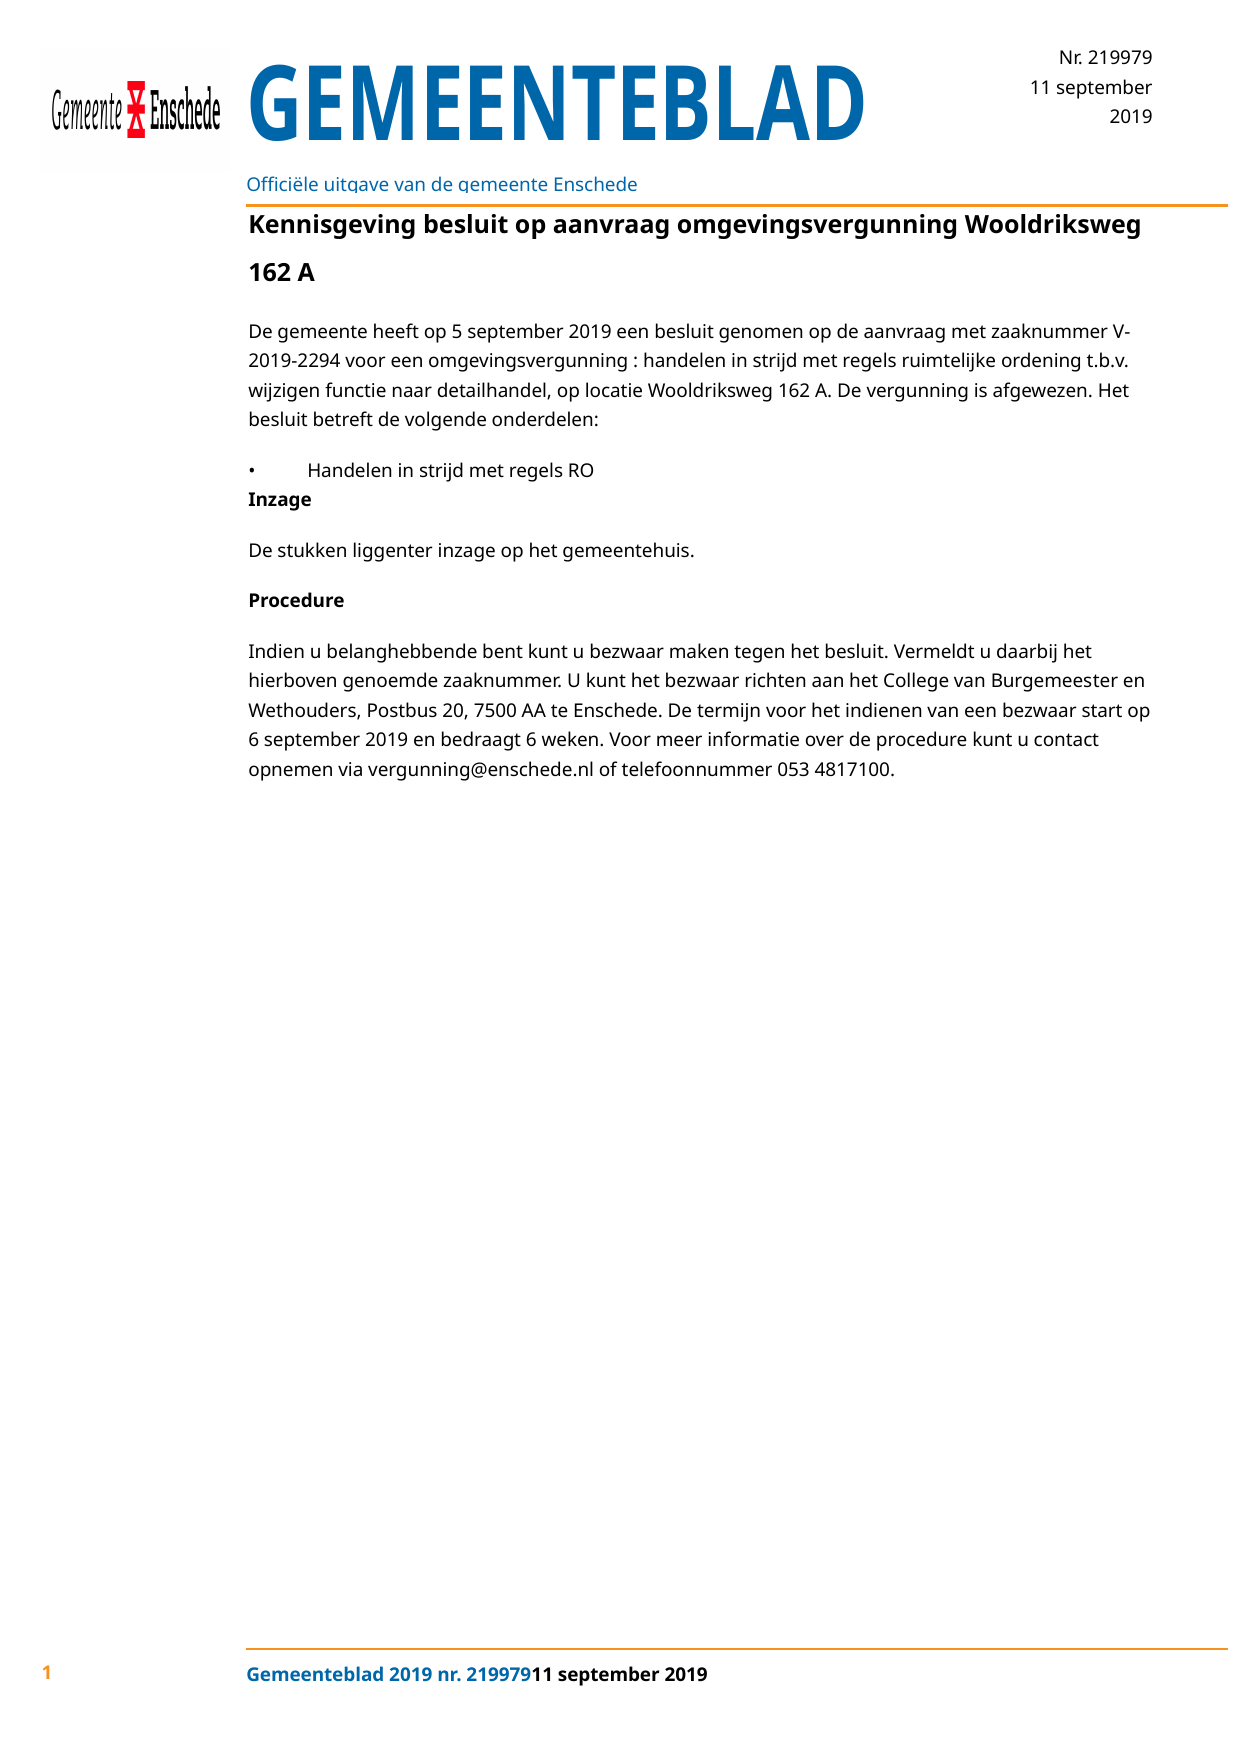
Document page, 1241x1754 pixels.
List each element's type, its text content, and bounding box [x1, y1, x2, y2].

list Handelen in strijd met regels RO [248, 457, 1152, 483]
picture [41, 47, 231, 172]
text De gemeente heeft op 5 september 2019 een besluit genomen op de aanvraag met zaaknummer V-2019-2294 voor een omgevingsvergunning : handelen in strijd met regels ruimtelijke ordening t.b.v. wijzigen functie naar detailhandel, op locatie Wooldriksweg 162 A. De vergunning is afgewezen. Het besluit betreft de volgende onderdelen: [248, 318, 1152, 432]
text De stukken liggenter inzage op het gemeentehuis. [248, 537, 1152, 563]
text Indien u belanghebbende bent kunt u bezwaar maken tegen het besluit. Vermeldt u daarbij het hierboven genoemde zaaknummer. U kunt het bezwaar richten aan het College van Burgemees­ter en Wethouders, Postbus 20, 7500 AA te Enschede. De termijn voor het indienen van een bezwaar start op 6 september 2019 en bedraagt 6 weken. Voor meer informatie over de procedure kunt u contact opnemen via vergunning@enschede.nl of telefoonnummer 053 4817100. [248, 638, 1152, 782]
text Procedure [248, 587, 1152, 613]
text Kennisgeving besluit op aanvraag omgevingsvergunning Wooldriksweg 162 A [248, 207, 1152, 288]
text Inzage [248, 487, 1152, 512]
